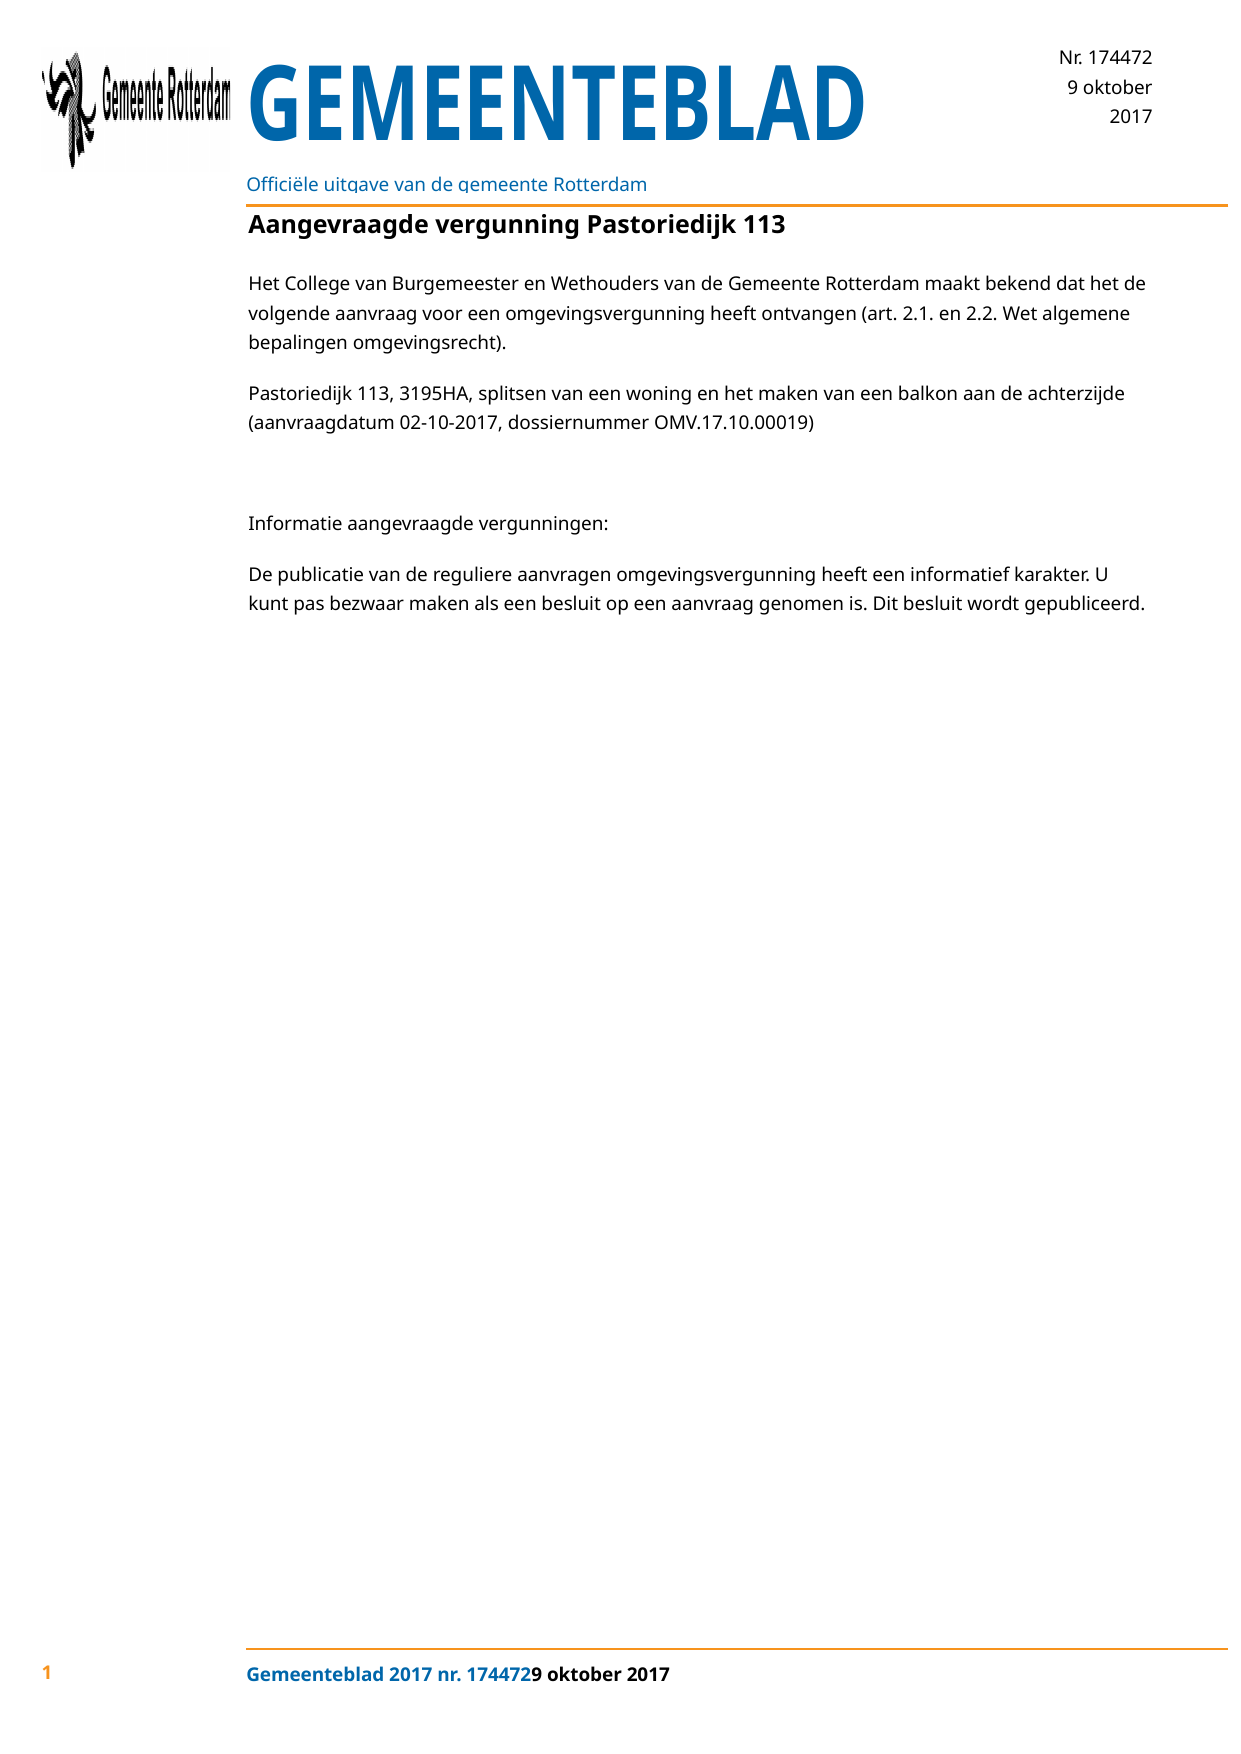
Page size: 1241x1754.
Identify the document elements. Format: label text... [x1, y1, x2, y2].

text Pastoriedijk 113, 3195HA, splitsen van een woning en het maken van een balkon aan de achterzijde (aanvraagdatum 02-10-2017, dossiernummer OMV.17.10.00019) [248, 380, 1152, 435]
picture [41, 47, 231, 172]
text De publicatie van de reguliere aanvragen omgevingsvergunning heeft een informatief karakter. U kunt pas bezwaar maken als een besluit op een aanvraag genomen is. Dit besluit wordt gepubliceerd. [248, 561, 1152, 616]
text Aangevraagde vergunning Pastoriedijk 113 [248, 207, 1152, 241]
text Informatie aangevraagde vergunningen: [248, 510, 1152, 536]
text Het College van Burgemeester en Wethouders van de Gemeente Rotterdam maakt bekend dat het de volgende aanvraag voor een omgevingsvergunning heeft ontvangen (art. 2.1. en 2.2. Wet algemene bepalingen omgevingsrecht). [248, 270, 1152, 355]
